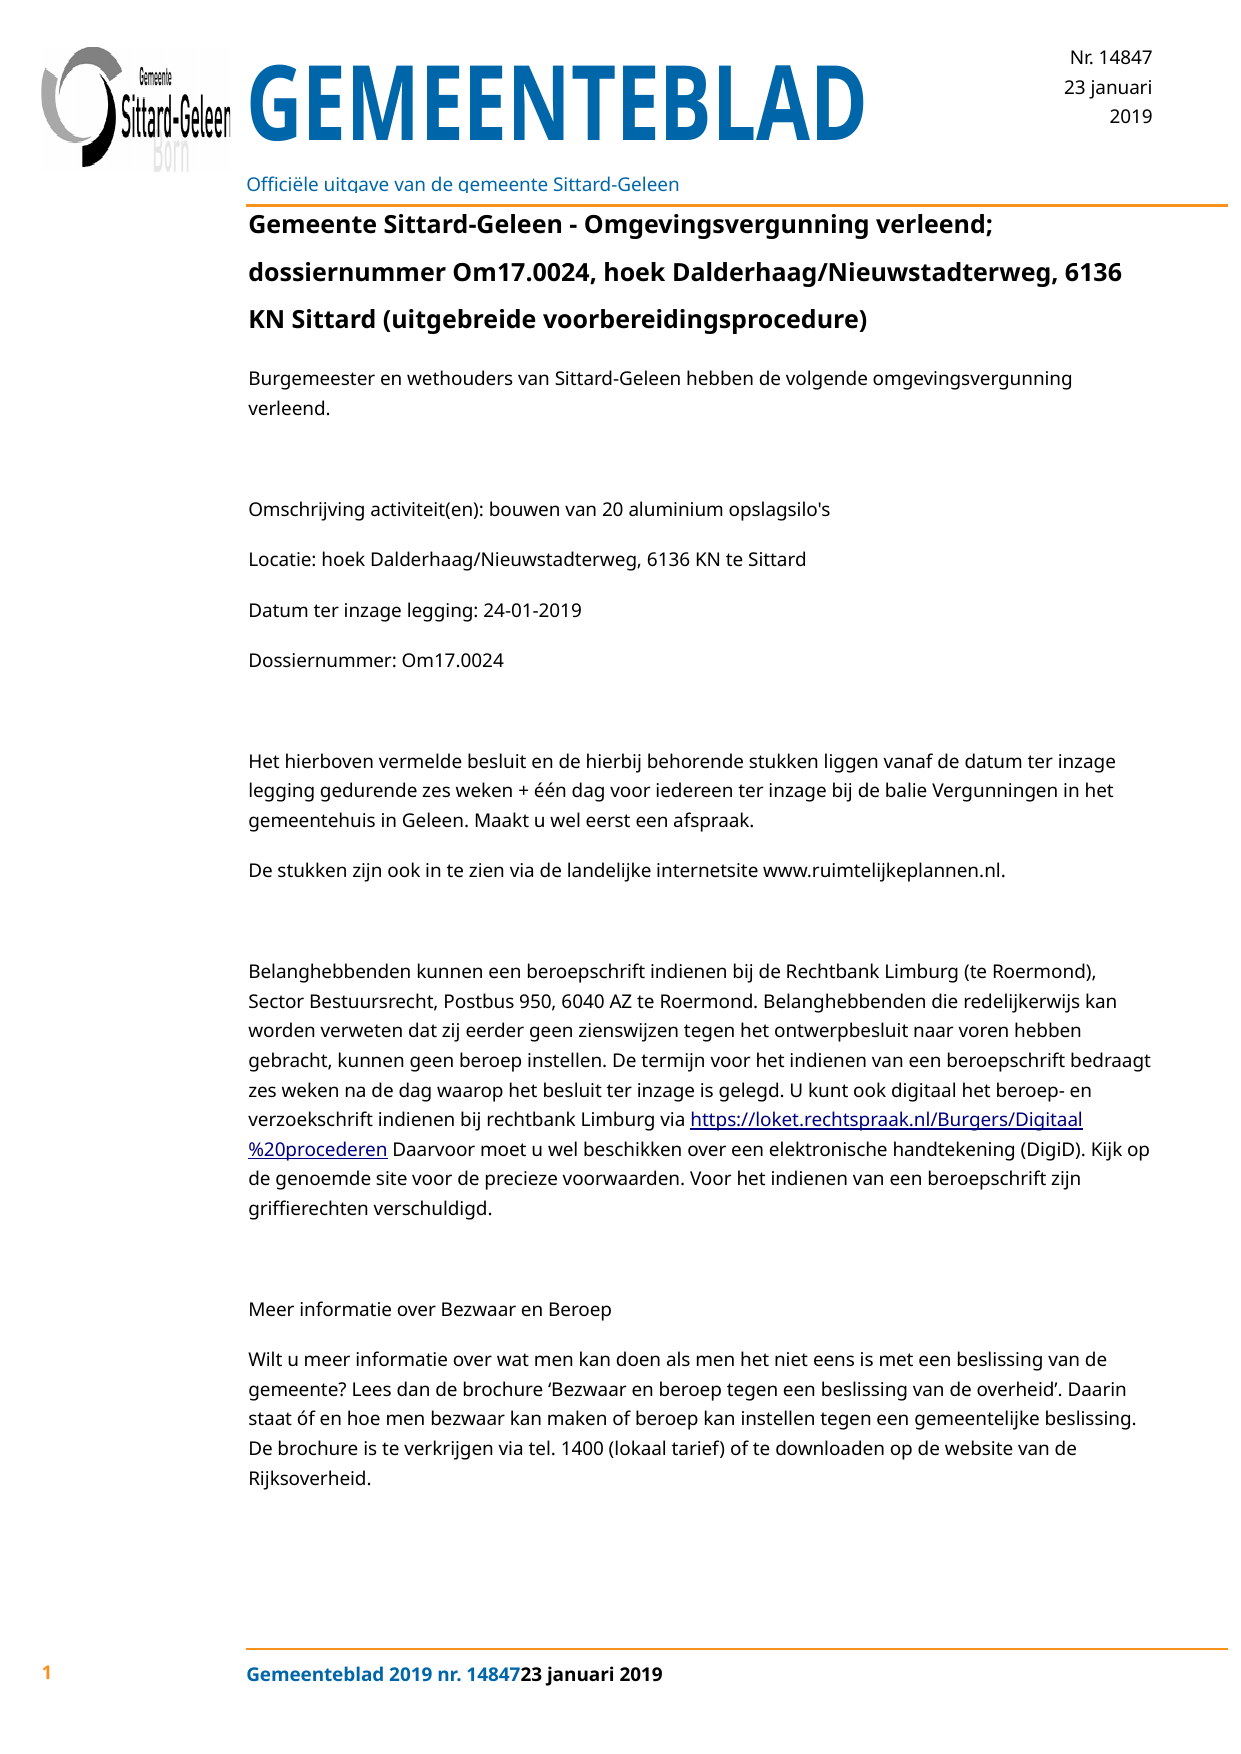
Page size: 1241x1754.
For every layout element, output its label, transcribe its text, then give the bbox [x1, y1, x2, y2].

text Belanghebbenden kunnen een beroepschrift indienen bij de Rechtbank Limburg (te Roermond), Sector Bestuursrecht, Postbus 950, 6040 AZ te Roermond. Belanghebbenden die redelijkerwijs kan worden verweten dat zij eerder geen zienswijzen tegen het ontwerpbesluit naar voren hebben gebracht, kunnen geen beroep instellen. De termijn voor het indienen van een beroepschrift bedraagt zes weken na de dag waarop het besluit ter inzage is gelegd. U kunt ook digitaal het beroep- en verzoekschrift indienen bij rechtbank Limburg via https://loket.rechtspraak.nl/Burgers/Digitaal%20procederen Daarvoor moet u wel beschikken over een elektronische handtekening (DigiD). Kijk op de genoemde site voor de precieze voorwaarden. Voor het indienen van een beroepschrift zijn griffierechten verschuldigd. [248, 958, 1152, 1221]
text Meer informatie over Bezwaar en Beroep [248, 1296, 1152, 1322]
text Gemeente Sittard-Geleen - Omgevingsvergunning verleend; dossiernummer Om17.0024, hoek Dalderhaag/Nieuwstadterweg, 6136 KN Sittard (uitgebreide voorbereidingsprocedure) [248, 207, 1152, 336]
text Burgemeester en wethouders van Sittard-Geleen hebben de volgende omgevingsvergunning verleend. [248, 366, 1152, 421]
text Omschrijving activiteit(en): bouwen van 20 aluminium opslagsilo's [248, 496, 1152, 522]
text De stukken zijn ook in te zien via de landelijke internetsite www.ruimtelijkeplannen.nl. [248, 858, 1152, 883]
text Dossiernummer: Om17.0024 [248, 647, 1152, 673]
text Locatie: hoek Dalderhaag/Nieuwstadterweg, 6136 KN te Sittard [248, 546, 1152, 572]
text Het hierboven vermelde besluit en de hierbij behorende stukken liggen vanaf de datum ter inzage legging gedurende zes weken + één dag voor iedereen ter inzage bij de balie Vergunningen in het gemeentehuis in Geleen. Maakt u wel eerst een afspraak. [248, 748, 1152, 833]
text Datum ter inzage legging: 24-01-2019 [248, 597, 1152, 622]
picture [41, 47, 231, 172]
text Wilt u meer informatie over wat men kan doen als men het niet eens is met een beslissing van de gemeente? Lees dan de brochure ‘Bezwaar en beroep tegen een beslissing van de overheid’. Daarin staat óf en hoe men bezwaar kan maken of beroep kan instellen tegen een gemeentelijke beslissing. De brochure is te verkrijgen via tel. 1400 (lokaal tarief) of te downloaden op de website van de Rijksoverheid. [248, 1346, 1152, 1490]
